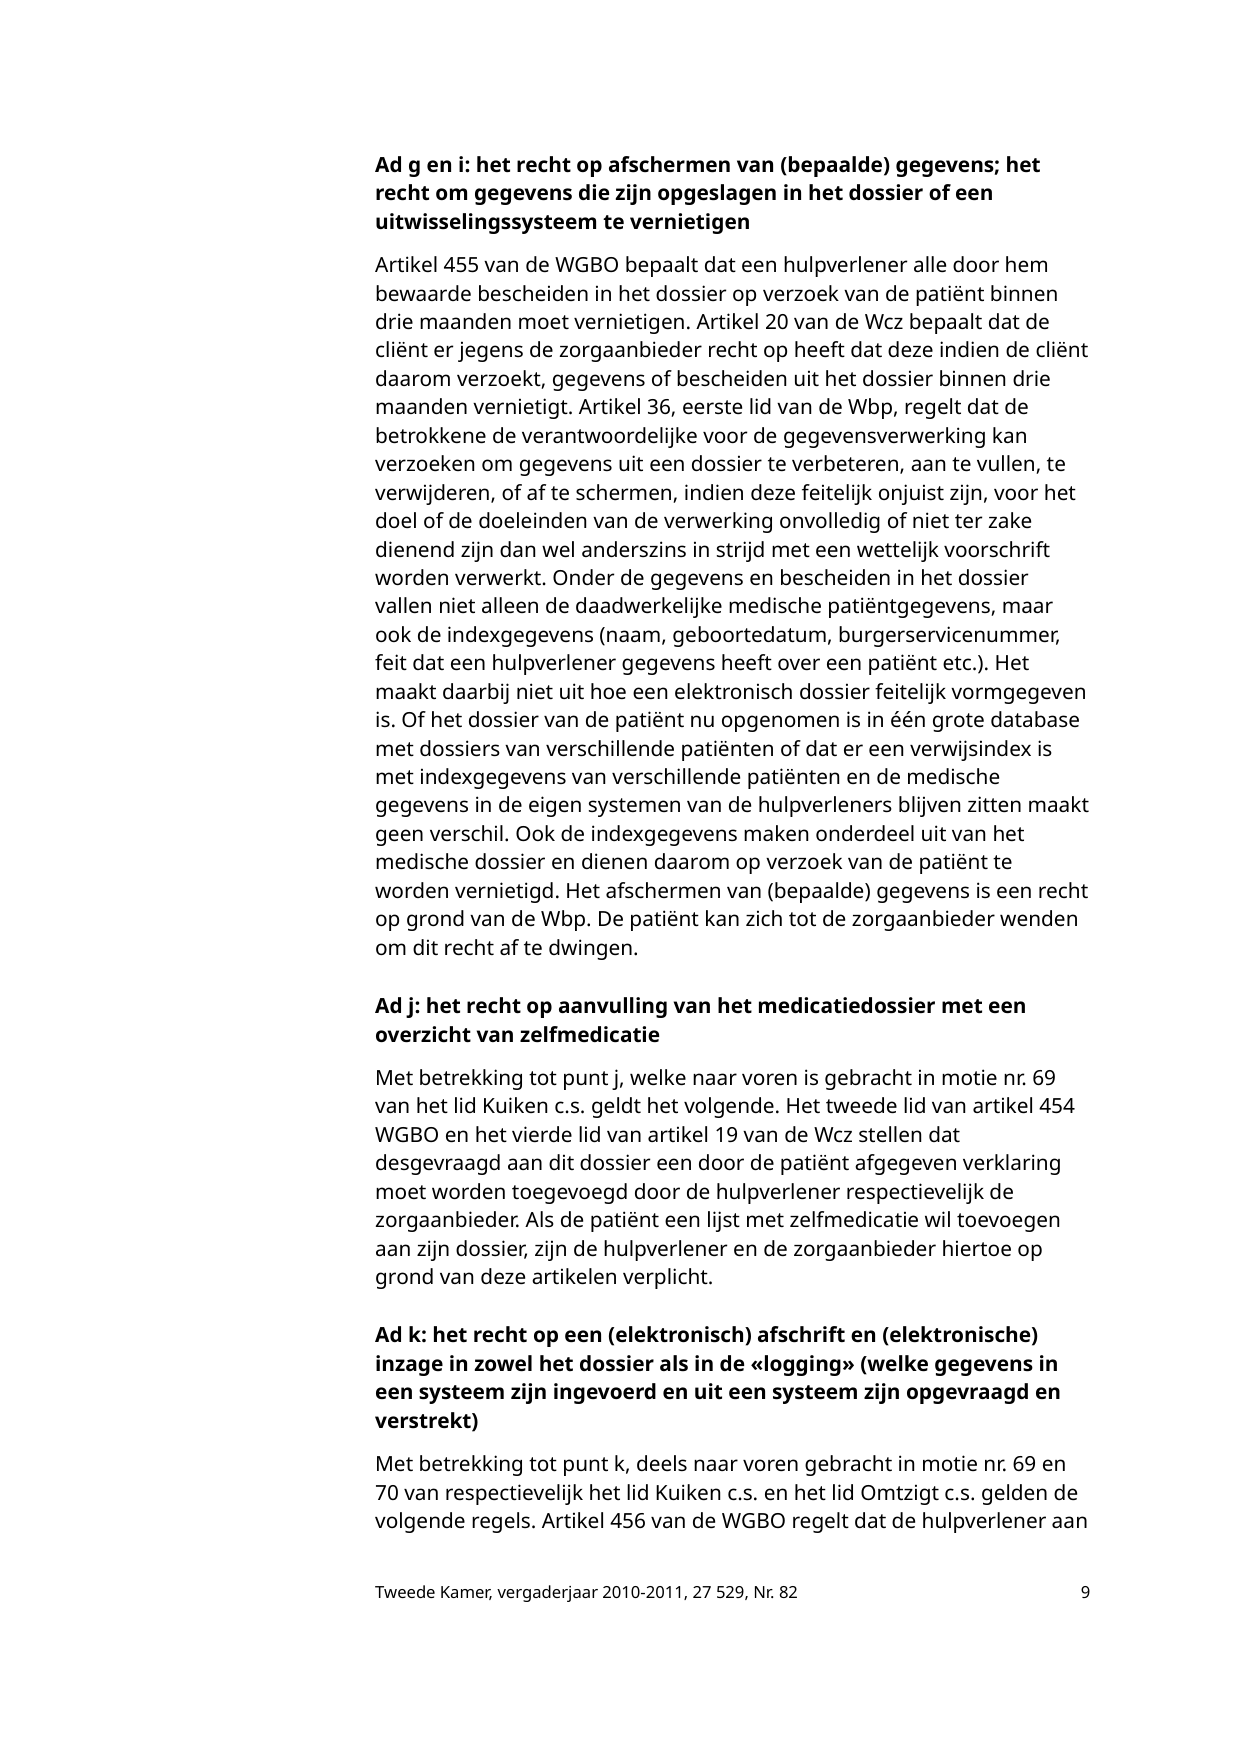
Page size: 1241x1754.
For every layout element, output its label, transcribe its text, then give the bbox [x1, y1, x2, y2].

text Met betrekking tot punt j, welke naar voren is gebracht in motie nr. 69 van het lid Kuiken c.s. geldt het volgende. Het tweede lid van artikel 454 WGBO en het vierde lid van artikel 19 van de Wcz stellen dat desgevraagd aan dit dossier een door de patiënt afgegeven verklaring moet worden toegevoegd door de hulpverlener respectievelijk de zorgaanbieder. Als de patiënt een lijst met zelfmedicatie wil toevoegen aan zijn dossier, zijn de hulpverlener en de zorgaanbieder hiertoe op grond van deze artikelen verplicht. [375, 1063, 1090, 1291]
text Ad g en i: het recht op afschermen van (bepaalde) gegevens; het recht om gegevens die zijn opgeslagen in het dossier of een uitwisselingssysteem te vernietigen [375, 150, 1090, 235]
text Ad j: het recht op aanvulling van het medicatiedossier met een overzicht van zelfmedicatie [375, 991, 1090, 1048]
text Met betrekking tot punt k, deels naar voren gebracht in motie nr. 69 en 70 van respectievelijk het lid Kuiken c.s. en het lid Omtzigt c.s. gelden de volgende regels. Artikel 456 van de WGBO regelt dat de hulpverlener aan [375, 1449, 1090, 1535]
text Ad k: het recht op een (elektronisch) afschrift en (elektronische) inzage in zowel het dossier als in de «logging» (welke gegevens in een systeem zijn ingevoerd en uit een systeem zijn opgevraagd en verstrekt) [375, 1321, 1090, 1434]
text Artikel 455 van de WGBO bepaalt dat een hulpverlener alle door hem bewaarde bescheiden in het dossier op verzoek van de patiënt binnen drie maanden moet vernietigen. Artikel 20 van de Wcz bepaalt dat de cliënt er jegens de zorgaanbieder recht op heeft dat deze indien de cliënt daarom verzoekt, gegevens of bescheiden uit het dossier binnen drie maanden vernietigt. Artikel 36, eerste lid van de Wbp, regelt dat de betrokkene de verantwoordelijke voor de gegevensverwerking kan verzoeken om gegevens uit een dossier te verbeteren, aan te vullen, te verwijderen, of af te schermen, indien deze feitelijk onjuist zijn, voor het doel of de doeleinden van de verwerking onvolledig of niet ter zake dienend zijn dan wel anderszins in strijd met een wettelijk voorschrift worden verwerkt. Onder de gegevens en bescheiden in het dossier vallen niet alleen de daadwerkelijke medische patiëntgegevens, maar ook de indexgegevens (naam, geboortedatum, burgerservicenummer, feit dat een hulpverlener gegevens heeft over een patiënt etc.). Het maakt daarbij niet uit hoe een elektronisch dossier feitelijk vormgegeven is. Of het dossier van de patiënt nu opgenomen is in één grote database met dossiers van verschillende patiënten of dat er een verwijsindex is met indexgegevens van verschillende patiënten en de medische gegevens in de eigen systemen van de hulpverleners blijven zitten maakt geen verschil. Ook de indexgegevens maken onderdeel uit van het medische dossier en dienen daarom op verzoek van de patiënt te worden vernietigd. Het afschermen van (bepaalde) gegevens is een recht op grond van de Wbp. De patiënt kan zich tot de zorgaanbieder wenden om dit recht af te dwingen. [375, 250, 1090, 961]
